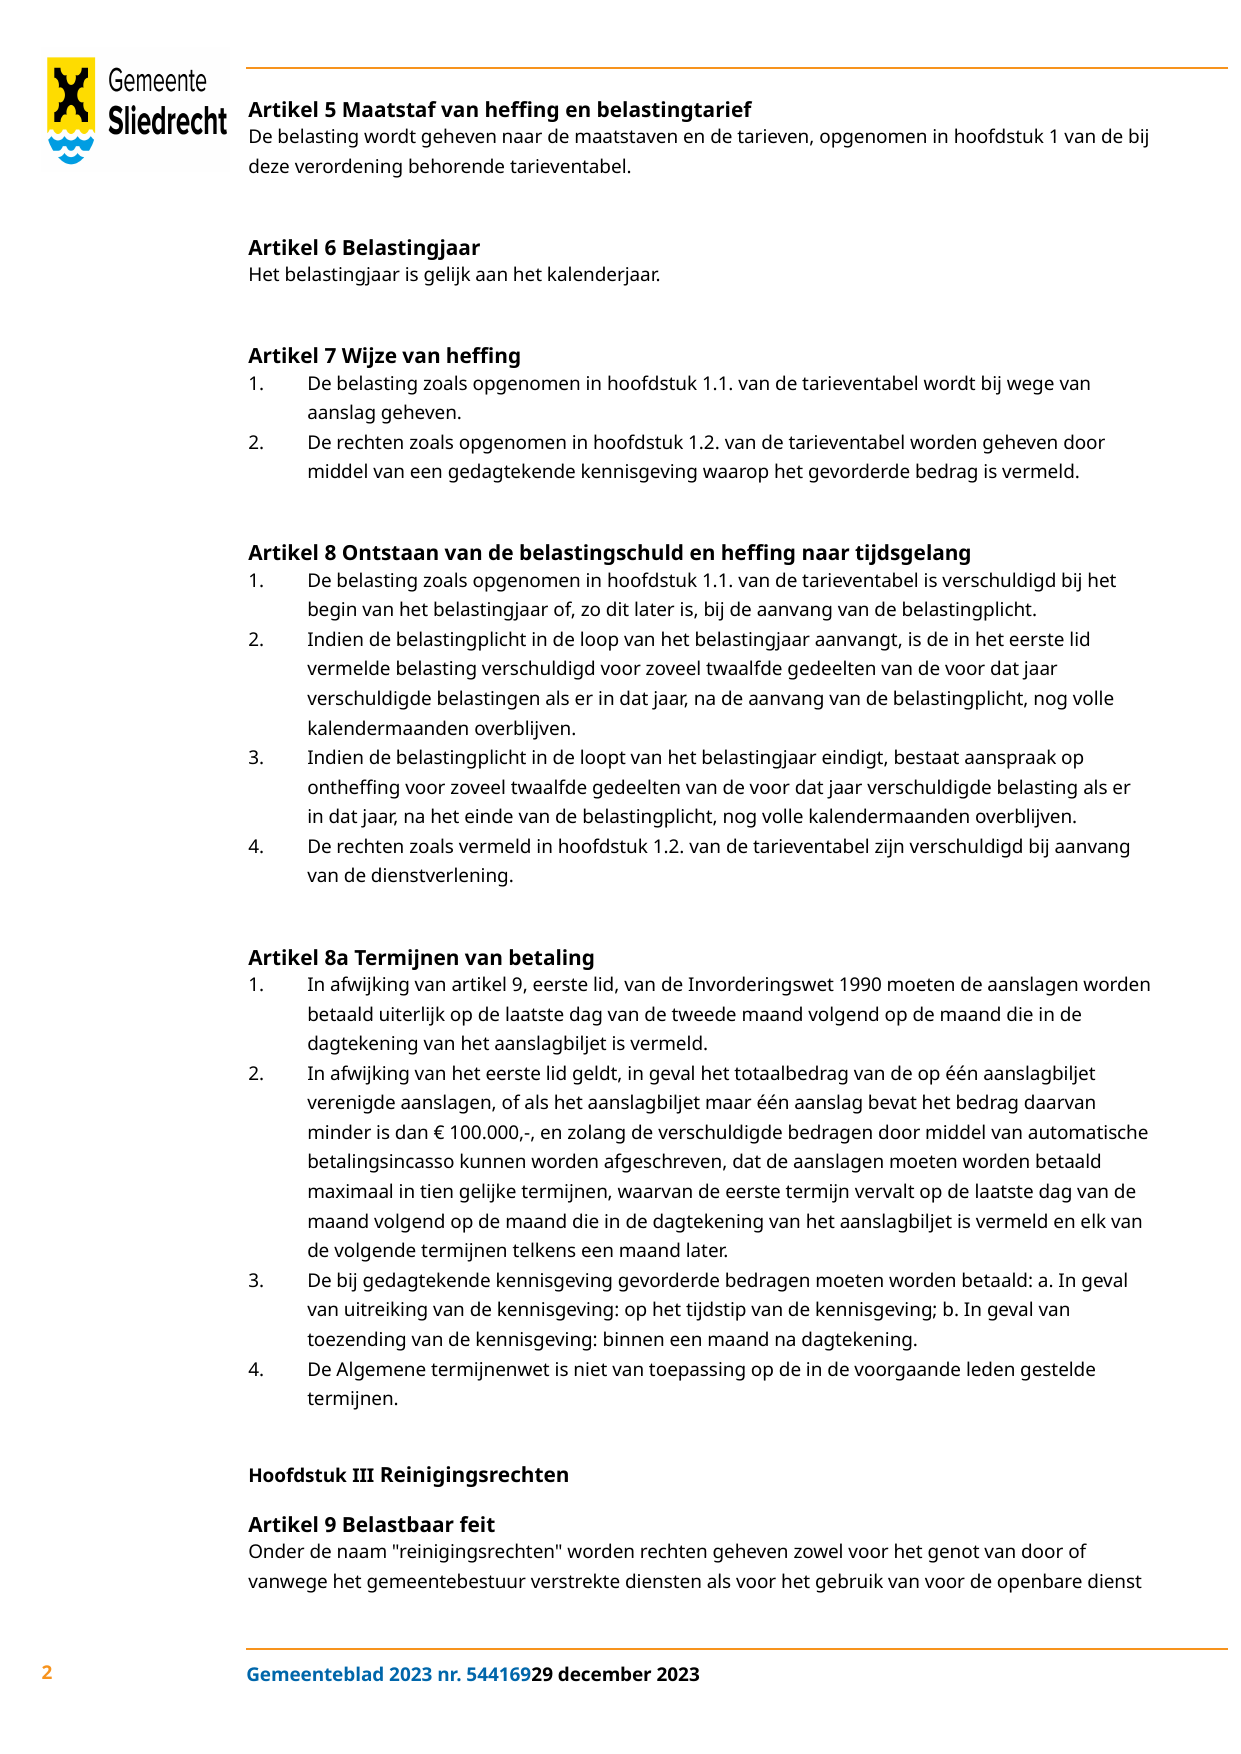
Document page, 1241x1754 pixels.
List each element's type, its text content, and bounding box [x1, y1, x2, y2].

text Artikel 6 Belastingjaar [248, 233, 1152, 261]
text Artikel 9 Belastbaar feit [248, 1510, 1152, 1538]
list De bij gedagtekende kennisgeving gevorderde bedragen moeten worden betaald: a. In geval van uitreiking van de kennisgeving: op het tijdstip van de kennisgeving; b. In geval van toezending van de kennisgeving: binnen een maand na dagtekening. [248, 1267, 1152, 1352]
picture [41, 47, 231, 172]
list Indien de belastingplicht in de loopt van het belastingjaar eindigt, bestaat aanspraak op ontheffing voor zoveel twaalfde gedeelten van de voor dat jaar verschuldigde belasting als er in dat jaar, na het einde van de belastingplicht, nog volle kalendermaanden overblijven. [248, 744, 1152, 829]
text Artikel 8 Ontstaan van de belastingschuld en heffing naar tijdsgelang [248, 538, 1152, 567]
list De belasting zoals opgenomen in hoofdstuk 1.1. van de tarieventabel is verschuldigd bij het begin van het belastingjaar of, zo dit later is, bij de aanvang van de belastingplicht. [248, 567, 1152, 622]
text Artikel 5 Maatstaf van heffing en belastingtarief [248, 95, 1152, 123]
list In afwijking van het eerste lid geldt, in geval het totaalbedrag van de op één aanslagbiljet verenigde aanslagen, of als het aanslagbiljet maar één aanslag bevat het bedrag daarvan minder is dan € 100.000,-, en zolang de verschuldigde bedragen door middel van automatische betalingsincasso kunnen worden afgeschreven, dat de aanslagen moeten worden betaald maximaal in tien gelijke termijnen, waarvan de eerste termijn vervalt op de laatste dag van de maand volgend op de maand die in de dagtekening van het aanslagbiljet is vermeld en elk van de volgende termijnen telkens een maand later. [248, 1060, 1152, 1263]
list De belasting zoals opgenomen in hoofdstuk 1.1. van de tarieventabel wordt bij wege van aanslag geheven. [248, 370, 1152, 425]
list De rechten zoals opgenomen in hoofdstuk 1.2. van de tarieventabel worden geheven door middel van een gedagtekende kennisgeving waarop het gevorderde bedrag is vermeld. [248, 429, 1152, 484]
list De rechten zoals vermeld in hoofdstuk 1.2. van de tarieventabel zijn verschuldigd bij aanvang van de dienstverlening. [248, 833, 1152, 888]
list In afwijking van artikel 9, eerste lid, van de Invorderingswet 1990 moeten de aanslagen worden betaald uiterlijk op de laatste dag van de tweede maand volgend op de maand die in de dagtekening van het aanslagbiljet is vermeld. [248, 971, 1152, 1056]
text Artikel 7 Wijze van heffing [248, 341, 1152, 370]
list De Algemene termijnenwet is niet van toepassing op de in de voorgaande leden gestelde termijnen. [248, 1356, 1152, 1411]
text Hoofdstuk III Reinigingsrechten [248, 1461, 1152, 1489]
list Indien de belastingplicht in de loop van het belastingjaar aanvangt, is de in het eerste lid vermelde belasting verschuldigd voor zoveel twaalfde gedeelten van de voor dat jaar verschuldigde belastingen als er in dat jaar, na de aanvang van de belastingplicht, nog volle kalendermaanden overblijven. [248, 626, 1152, 741]
text Onder de naam "reinigingsrechten" worden rechten geheven zowel voor het genot van door of vanwege het gemeentebestuur verstrekte diensten als voor het gebruik van voor de openbare dienst [248, 1538, 1152, 1593]
text De belasting wordt geheven naar de maatstaven en de tarieven, opgenomen in hoofdstuk 1 van de bij deze verordening behorende tarieventabel. [248, 123, 1152, 178]
text Het belastingjaar is gelijk aan het kalenderjaar. [248, 261, 1152, 287]
text Artikel 8a Termijnen van betaling [248, 943, 1152, 971]
